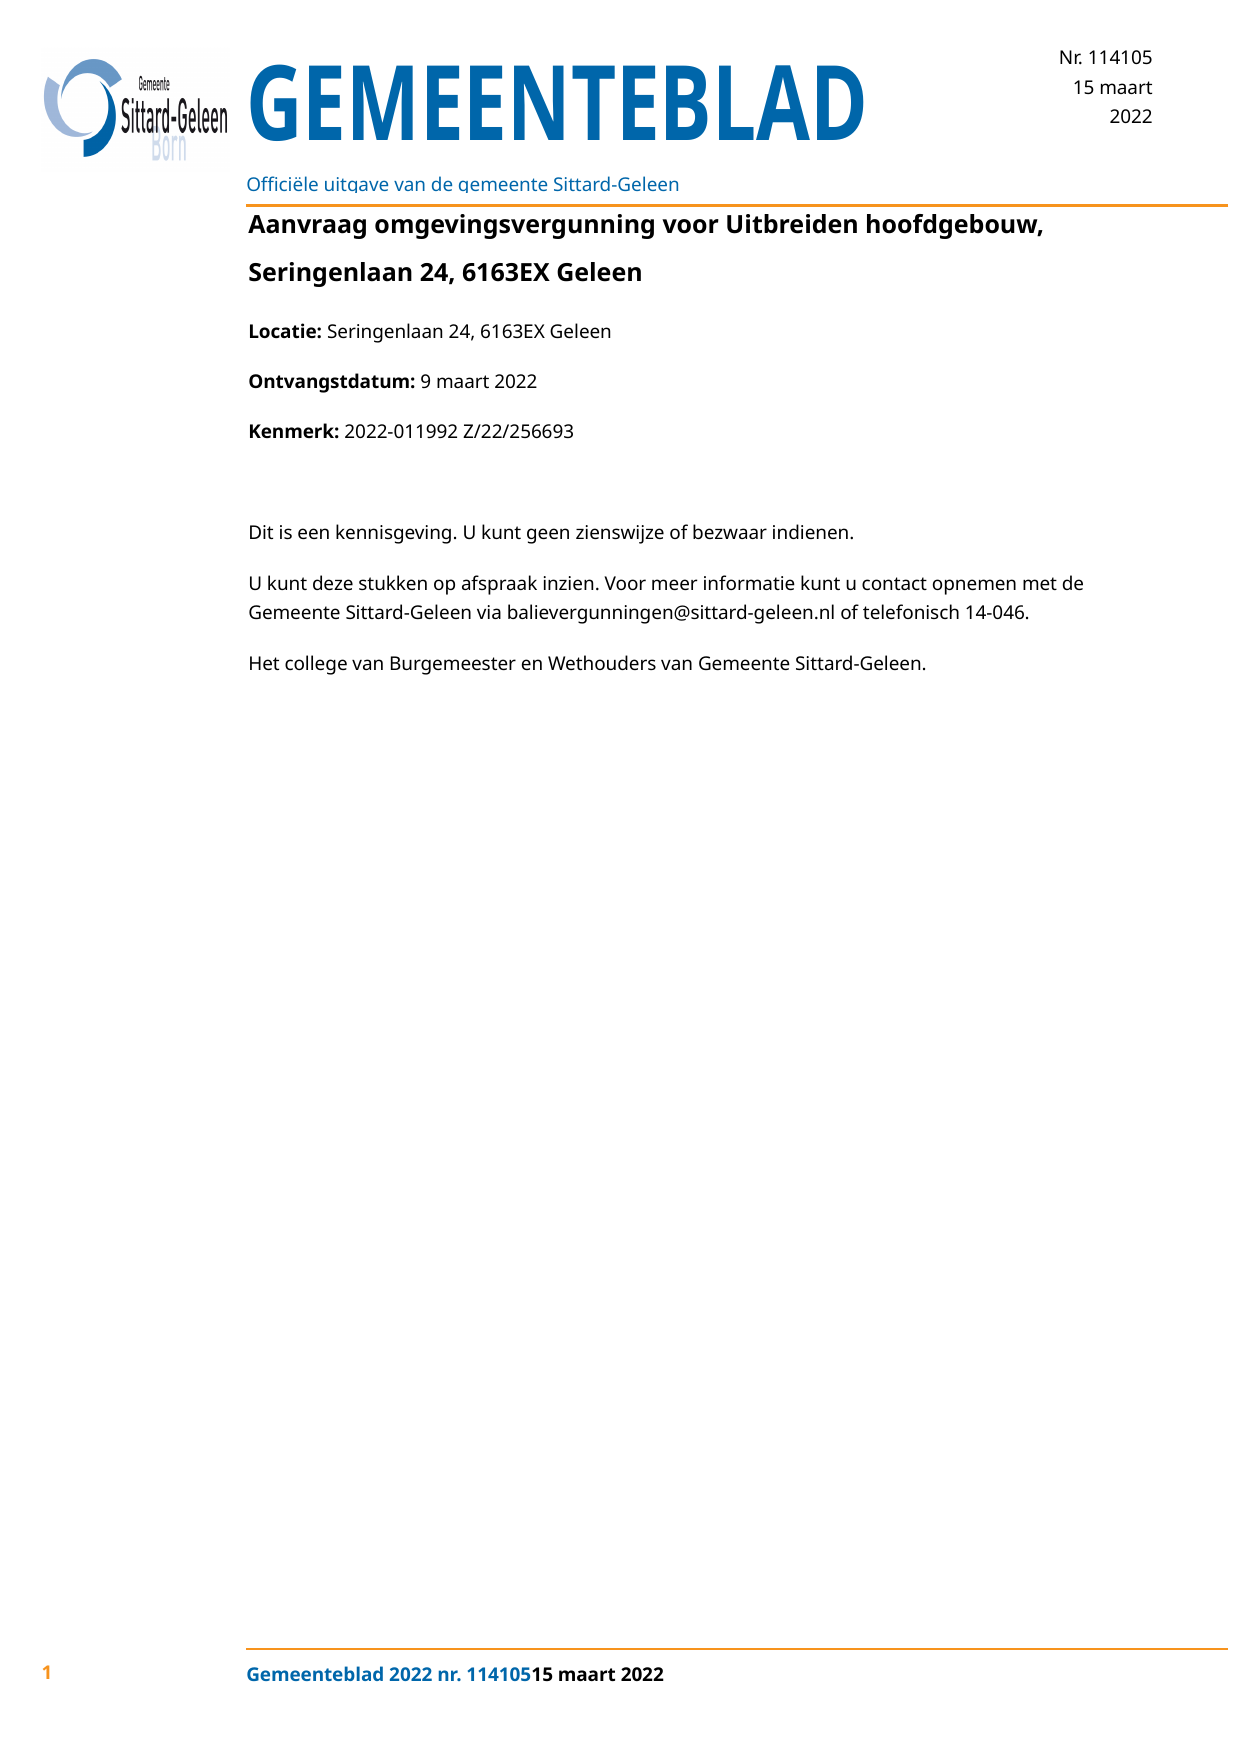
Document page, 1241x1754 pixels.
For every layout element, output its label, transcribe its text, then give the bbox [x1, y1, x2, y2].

text Ontvangstdatum: 9 maart 2022 [248, 368, 1152, 394]
text U kunt deze stukken op afspraak inzien. Voor meer informatie kunt u contact opnemen met de Gemeente Sittard-Geleen via balievergunningen@sittard-geleen.nl of telefonisch 14-046. [248, 570, 1152, 625]
text Het college van Burgemeester en Wethouders van Gemeente Sittard-Geleen. [248, 650, 1152, 676]
picture [41, 47, 231, 172]
text Locatie: Seringenlaan 24, 6163EX Geleen [248, 318, 1152, 344]
text Kenmerk: 2022-011992 Z/22/256693 [248, 419, 1152, 444]
text Aanvraag omgevingsvergunning voor Uitbreiden hoofdgebouw, Seringenlaan 24, 6163EX Geleen [248, 207, 1152, 288]
text Dit is een kennisgeving. U kunt geen zienswijze of bezwaar indienen. [248, 519, 1152, 545]
